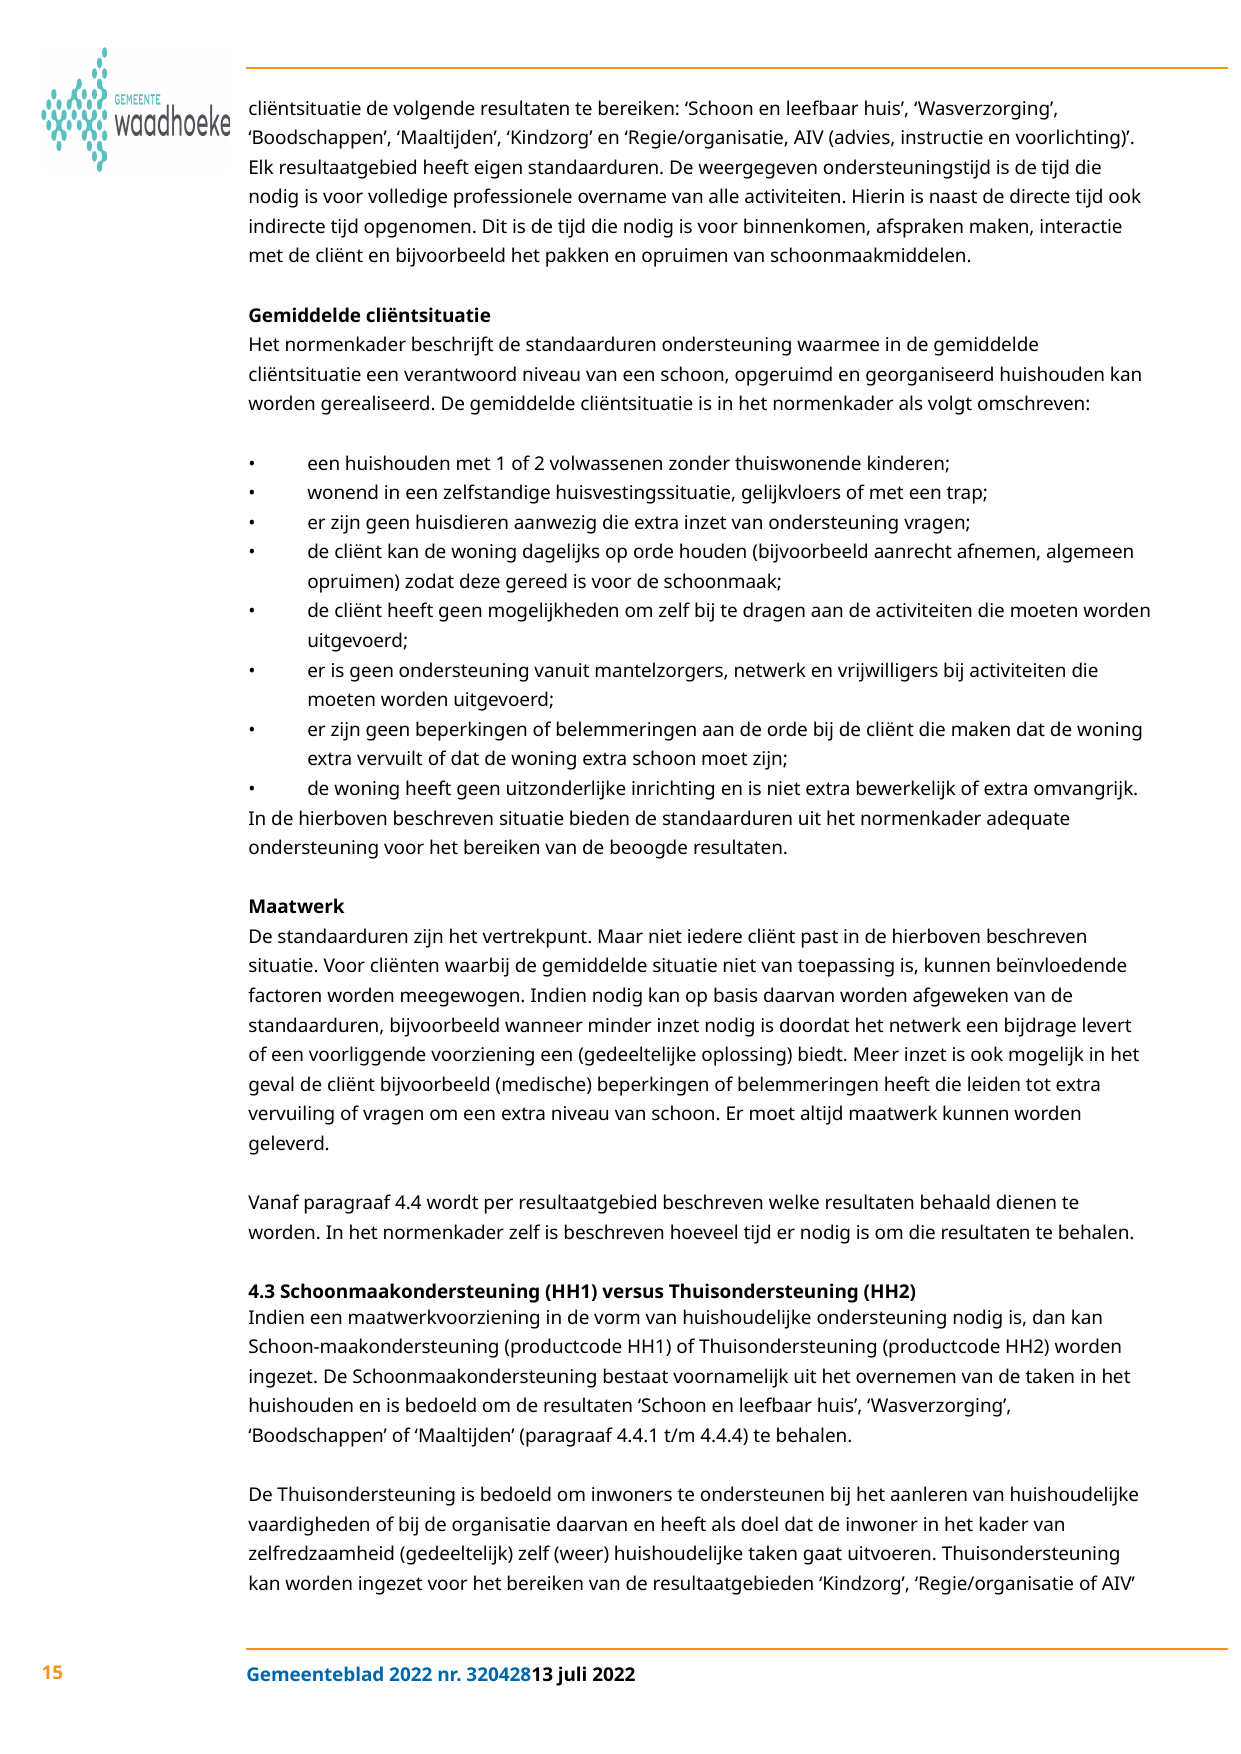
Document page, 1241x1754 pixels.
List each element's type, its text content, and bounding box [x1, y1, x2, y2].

list wonend in een zelfstandige huisvestingssituatie, gelijkvloers of met een trap; [248, 479, 1152, 505]
list er is geen ondersteuning vanuit mantelzorgers, netwerk en vrijwilligers bij activiteiten die moeten worden uitgevoerd; [248, 657, 1152, 712]
text De standaarduren zijn het vertrekpunt. Maar niet iedere cliënt past in de hierboven beschreven situatie. Voor cliënten waarbij de gemiddelde situatie niet van toepassing is, kunnen beïnvloedende factoren worden meegewogen. Indien nodig kan op basis daarvan worden afgeweken van de standaarduren, bijvoorbeeld wanneer minder inzet nodig is doordat het netwerk een bijdrage levert of een voorliggende voorziening een (gedeeltelijke oplossing) biedt. Meer inzet is ook mogelijk in het geval de cliënt bijvoorbeeld (medische) beperkingen of belemmeringen heeft die leiden tot extra vervuiling of vragen om een extra niveau van schoon. Er moet altijd maatwerk kunnen worden geleverd. [248, 923, 1152, 1156]
text De Thuisondersteuning is bedoeld om inwoners te ondersteunen bij het aanleren van huishoudelijke vaardigheden of bij de organisatie daarvan en heeft als doel dat de inwoner in het kader van zelfredzaamheid (gedeeltelijk) zelf (weer) huishoudelijke taken gaat uitvoeren. Thuisondersteuning kan worden ingezet voor het bereiken van de resultaatgebieden ‘Kindzorg’, ‘Regie/organisatie of AIV’ [248, 1481, 1152, 1596]
list de woning heeft geen uitzonderlijke inrichting en is niet extra bewerkelijk of extra omvangrijk. [248, 775, 1152, 801]
text In de hierboven beschreven situatie bieden de standaarduren uit het normenkader adequate ondersteuning voor het bereiken van de beoogde resultaten. [248, 805, 1152, 860]
text Maatwerk [248, 893, 1152, 919]
list een huishouden met 1 of 2 volwassenen zonder thuiswonende kinderen; [248, 450, 1152, 476]
text cliëntsituatie de volgende resultaten te bereiken: ‘Schoon en leefbaar huis’, ‘Wasverzorging’, ‘Boodschappen’, ‘Maaltijden’, ‘Kindzorg’ en ‘Regie/organisatie, AIV (advies, instructie en voorlichting)’. Elk resultaatgebied heeft eigen standaarduren. De weergegeven ondersteuningstijd is de tijd die nodig is voor volledige professionele overname van alle activiteiten. Hierin is naast de directe tijd ook indirecte tijd opgenomen. Dit is de tijd die nodig is voor binnenkomen, afspraken maken, interactie met de cliënt en bijvoorbeeld het pakken en opruimen van schoonmaakmiddelen. [248, 95, 1152, 268]
text Indien een maatwerkvoorziening in de vorm van huishoudelijke ondersteuning nodig is, dan kan Schoon-maakondersteuning (productcode HH1) of Thuisondersteuning (productcode HH2) worden ingezet. De Schoonmaakondersteuning bestaat voornamelijk uit het overnemen van de taken in het huishouden en is bedoeld om de resultaten ‘Schoon en leefbaar huis’, ‘Wasverzorging’, ‘Boodschappen’ of ‘Maaltijden’ (paragraaf 4.4.1 t/m 4.4.4) te behalen. [248, 1304, 1152, 1448]
text 4.3 Schoonmaakondersteuning (HH1) versus Thuisondersteuning (HH2) [248, 1278, 1152, 1304]
picture [41, 47, 231, 172]
text Het normenkader beschrijft de standaarduren ondersteuning waarmee in de gemiddelde cliëntsituatie een verantwoord niveau van een schoon, opgeruimd en georganiseerd huishouden kan worden gerealiseerd. De gemiddelde cliëntsituatie is in het normenkader als volgt omschreven: [248, 331, 1152, 416]
list de cliënt heeft geen mogelijkheden om zelf bij te dragen aan de activiteiten die moeten worden uitgevoerd; [248, 598, 1152, 653]
text Gemiddelde cliëntsituatie [248, 302, 1152, 328]
list er zijn geen huisdieren aanwezig die extra inzet van ondersteuning vragen; [248, 509, 1152, 535]
list de cliënt kan de woning dagelijks op orde houden (bijvoorbeeld aanrecht afnemen, algemeen opruimen) zodat deze gereed is voor de schoonmaak; [248, 538, 1152, 594]
list er zijn geen beperkingen of belemmeringen aan de orde bij de cliënt die maken dat de woning extra vervuilt of dat de woning extra schoon moet zijn; [248, 716, 1152, 771]
text Vanaf paragraaf 4.4 wordt per resultaatgebied beschreven welke resultaten behaald dienen te worden. In het normenkader zelf is beschreven hoeveel tijd er nodig is om die resultaten te behalen. [248, 1189, 1152, 1245]
